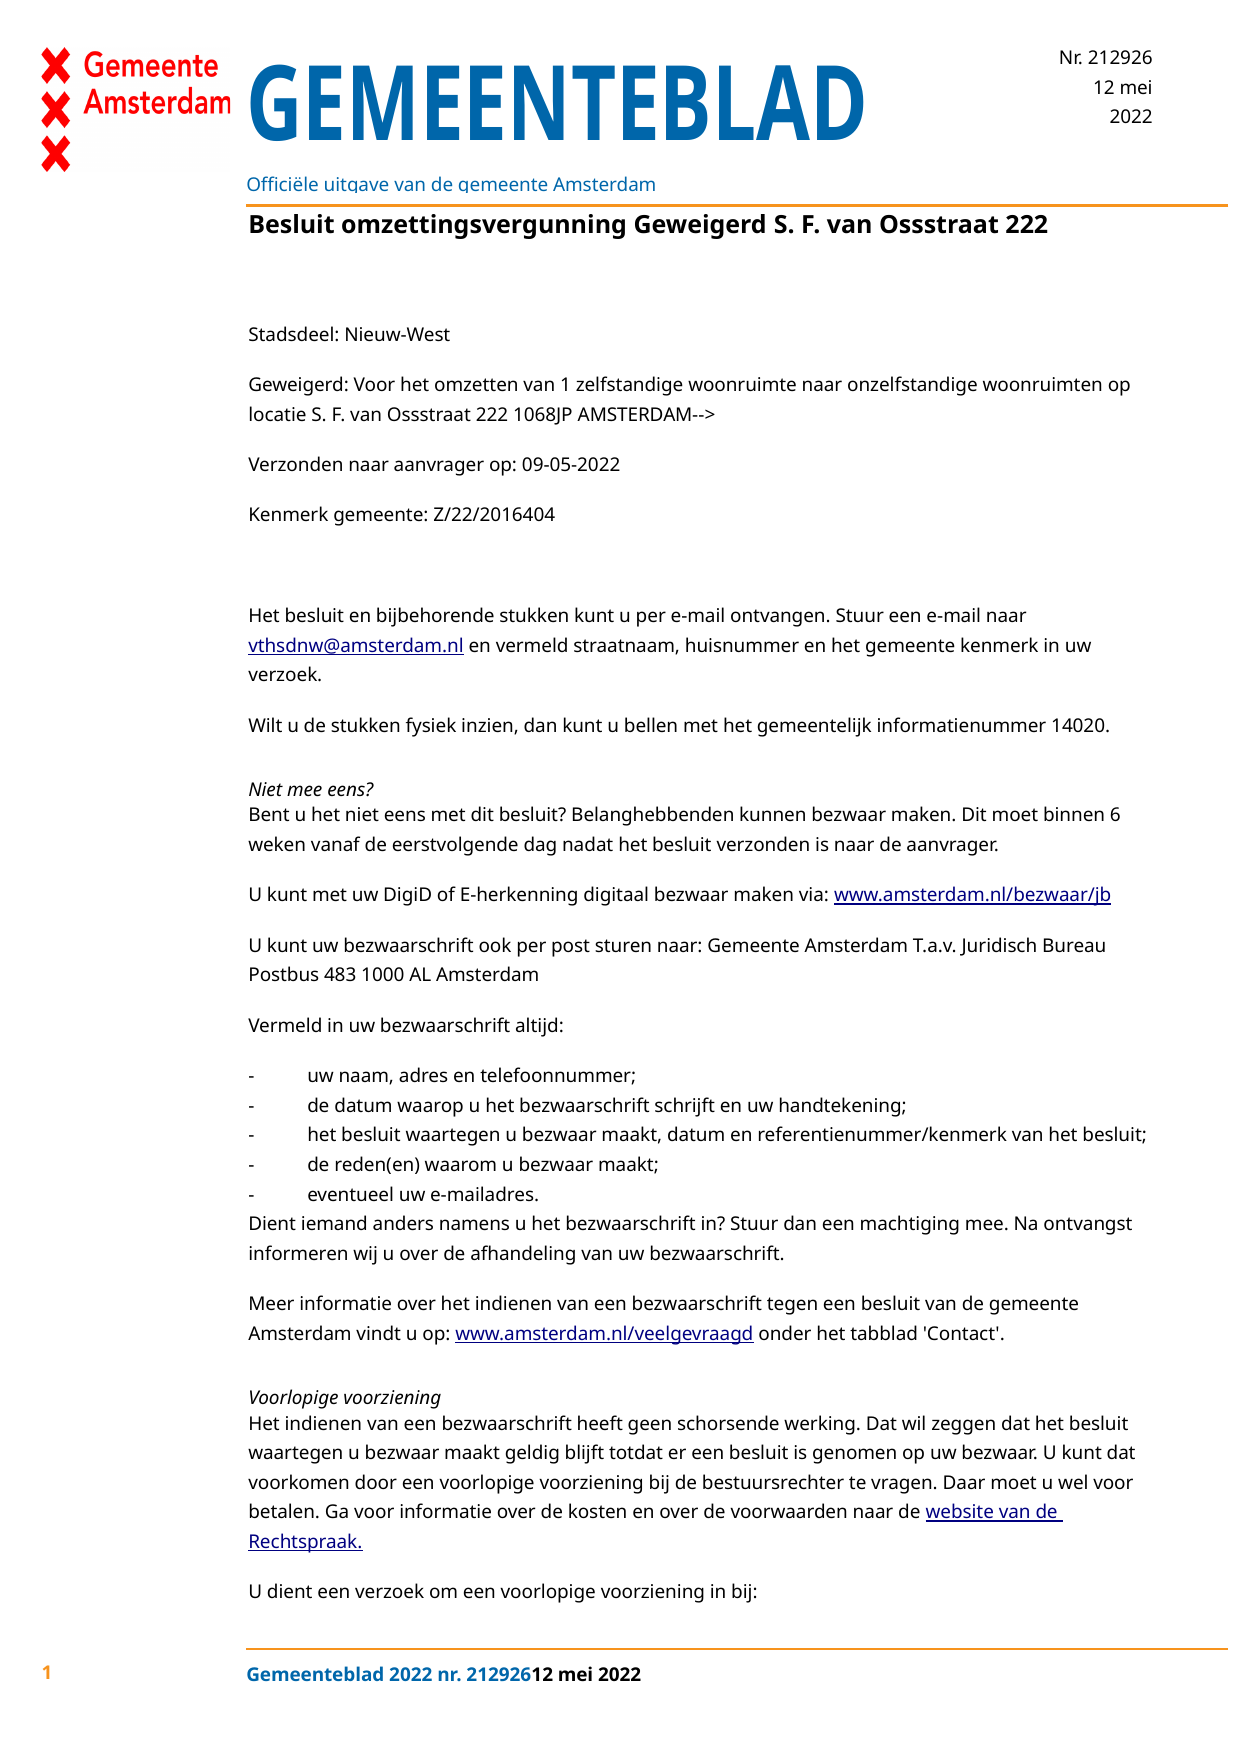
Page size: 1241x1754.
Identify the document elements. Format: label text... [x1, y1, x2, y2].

text U kunt uw bezwaarschrift ook per post sturen naar: Gemeente Amsterdam T.a.v. Juridisch Bureau Postbus 483 1000 AL Amsterdam [248, 932, 1152, 987]
text Meer informatie over het indienen van een bezwaarschrift tegen een besluit van de gemeente Amsterdam vindt u op: www.amsterdam.nl/veelgevraagd onder het tabblad 'Contact'. [248, 1290, 1152, 1346]
text Vermeld in uw bezwaarschrift altijd: [248, 1012, 1152, 1038]
list de reden(en) waarom u bezwaar maakt; [248, 1151, 1152, 1177]
text Niet mee eens? [248, 776, 1152, 802]
list de datum waarop u het bezwaarschrift schrijft en uw handtekening; [248, 1092, 1152, 1118]
text Verzonden naar aanvrager op: 09-05-2022 [248, 451, 1152, 477]
text Kenmerk gemeente: Z/22/2016404 [248, 502, 1152, 527]
text Dient iemand anders namens u het bezwaarschrift in? Stuur dan een machtiging mee. Na ontvangst informeren wij u over de afhandeling van uw bezwaarschrift. [248, 1210, 1152, 1266]
list uw naam, adres en telefoonnummer; [248, 1062, 1152, 1088]
text Bent u het niet eens met dit besluit? Belanghebbenden kunnen bezwaar maken. Dit moet binnen 6 weken vanaf de eerstvolgende dag nadat het besluit verzonden is naar de aanvrager. [248, 802, 1152, 857]
list het besluit waartegen u bezwaar maakt, datum en referentienummer/kenmerk van het besluit; [248, 1122, 1152, 1147]
list eventueel uw e-mailadres. [248, 1181, 1152, 1207]
text Voorlopige voorziening [248, 1384, 1152, 1410]
text U dient een verzoek om een voorlopige voorziening in bij: [248, 1578, 1152, 1604]
text Geweigerd: Voor het omzetten van 1 zelfstandige woonruimte naar onzelfstandige woonruimten op locatie S. F. van Ossstraat 222 1068JP AMSTERDAM--> [248, 371, 1152, 426]
text Het besluit en bijbehorende stukken kunt u per e-mail ontvangen. Stuur een e-mail naar vthsdnw@amsterdam.nl en vermeld straatnaam, huisnummer en het gemeente kenmerk in uw verzoek. [248, 602, 1152, 687]
text Besluit omzettingsvergunning Geweigerd S. F. van Ossstraat 222 [248, 207, 1152, 241]
text Wilt u de stukken fysiek inzien, dan kunt u bellen met het gemeentelijk informatienummer 14020. [248, 712, 1152, 738]
text Het indienen van een bezwaarschrift heeft geen schorsende werking. Dat wil zeggen dat het besluit waartegen u bezwaar maakt geldig blijft totdat er een besluit is genomen op uw bezwaar. U kunt dat voorkomen door een voorlopige voorziening bij de bestuursrechter te vragen. Daar moet u wel voor betalen. Ga voor informatie over de kosten en over de voorwaarden naar de website van de Rechtspraak. [248, 1410, 1152, 1554]
picture [41, 47, 231, 172]
text Stadsdeel: Nieuw-West [248, 321, 1152, 346]
text U kunt met uw DigiD of E-herkenning digitaal bezwaar maken via: www.amsterdam.nl/bezwaar/jb [248, 882, 1152, 907]
